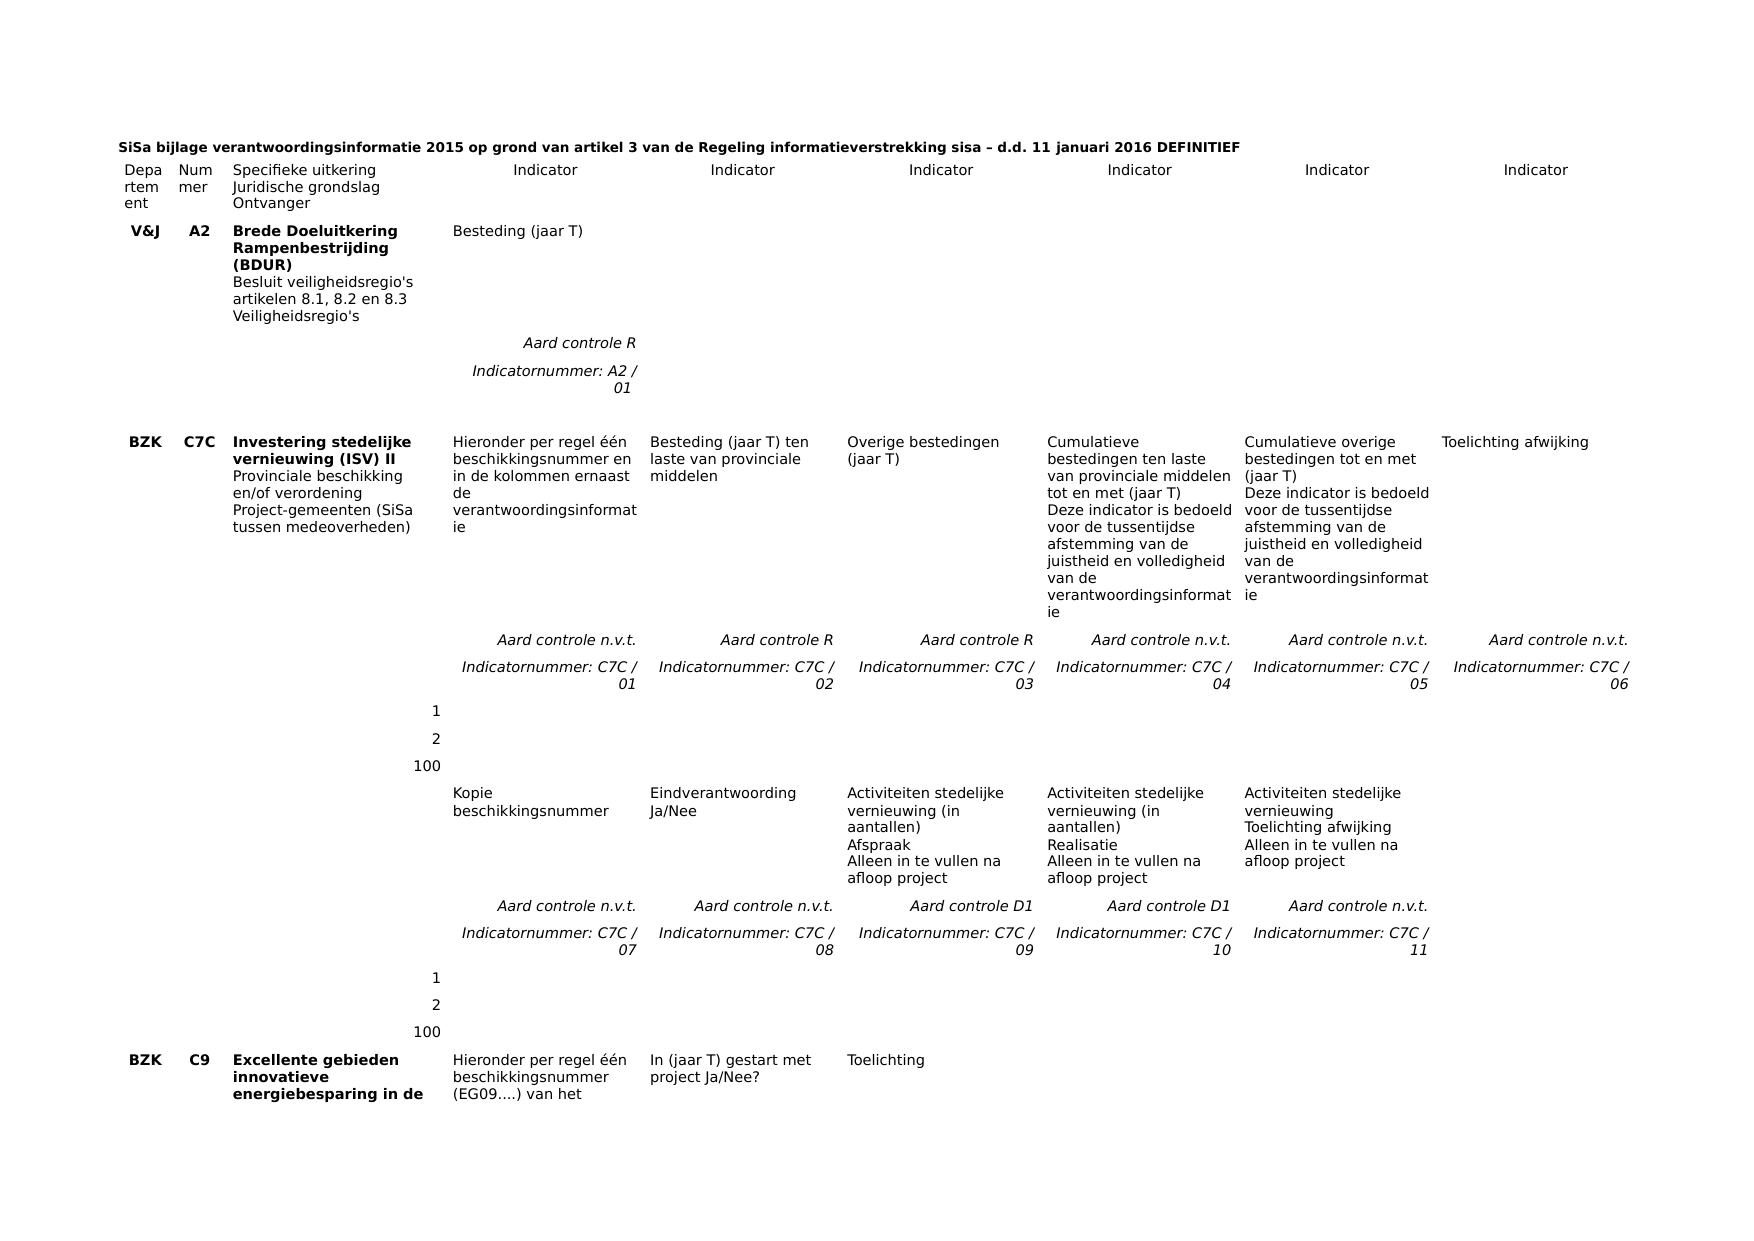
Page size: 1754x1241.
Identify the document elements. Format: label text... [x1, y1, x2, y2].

table_cell Indicatornummer: C7C / 03 [842, 654, 1041, 697]
table_cell Nummer [173, 157, 226, 217]
table_cell [1042, 699, 1238, 725]
table_cell [447, 965, 643, 991]
table_cell [119, 699, 172, 725]
table_cell Indicatornummer: C7C / 07 [447, 920, 643, 964]
table_cell In (jaar T) gestart met project Ja/Nee? [644, 1047, 841, 1107]
table_cell Investering stedelijke vernieuwing (ISV) II Provinciale beschikking en/of verordening Project-gemeenten (SiSa tussen medeoverheden) [227, 430, 446, 626]
table_cell [842, 965, 1041, 991]
table_cell [842, 1020, 1041, 1046]
table_cell BZK [119, 1047, 172, 1107]
table_cell [644, 965, 841, 991]
table_cell [644, 218, 1635, 428]
table_cell Brede Doeluitkering Rampenbestrijding (BDUR) Besluit veiligheidsregio's artikelen 8.1, 8.2 en 8.3 Veiligheidsregio's [227, 218, 446, 329]
table_cell Indicatornummer: C7C / 02 [644, 654, 841, 697]
table_cell Aard controle n.v.t. [1042, 627, 1238, 653]
table_cell [1436, 1020, 1635, 1046]
table_cell [227, 781, 446, 892]
table_cell 2 [227, 992, 446, 1018]
table_cell [842, 992, 1041, 1018]
table_cell BZK [119, 430, 172, 626]
table_cell [447, 726, 643, 752]
table_cell [173, 1020, 226, 1046]
table_cell Indicatornummer: C7C / 11 [1239, 920, 1435, 964]
table_cell [447, 402, 643, 428]
table_cell Aard controle n.v.t. [1239, 627, 1435, 653]
table_cell Aard controle n.v.t. [644, 893, 841, 919]
table_cell [1239, 699, 1435, 725]
table_cell [842, 753, 1041, 780]
table_cell Indicator [644, 157, 841, 217]
table_cell Indicatornummer: A2 / 01 [447, 358, 643, 401]
table_cell Aard controle R [644, 627, 841, 653]
table_cell [119, 1020, 172, 1046]
table_cell [119, 627, 172, 653]
table_cell Kopie beschikkingsnummer [447, 781, 643, 892]
table_cell [1239, 753, 1435, 780]
table_cell Indicatornummer: C7C / 06 [1436, 654, 1635, 697]
table_cell [173, 965, 226, 991]
table_cell Aard controle n.v.t. [1436, 627, 1635, 653]
table_cell A2 [173, 218, 226, 428]
table_cell Activiteiten stedelijke vernieuwing (in aantallen) Realisatie Alleen in te vullen na afloop project [1042, 781, 1238, 892]
table_cell [227, 627, 446, 653]
table_cell Indicatornummer: C7C / 05 [1239, 654, 1435, 697]
table_cell Indicatornummer: C7C / 09 [842, 920, 1041, 964]
table_cell Cumulatieve overige bestedingen tot en met (jaar T) Deze indicator is bedoeld voor de tussentijdse afstemming van de juistheid en volledigheid van de verantwoordingsinformatie [1239, 430, 1435, 626]
table_cell Aard controle R [842, 627, 1041, 653]
table_cell Indicatornummer: C7C / 10 [1042, 920, 1238, 964]
table_cell Besteding (jaar T) ten laste van provinciale middelen [644, 430, 841, 626]
table_cell [119, 781, 172, 892]
table_cell Eindverantwoording Ja/Nee [644, 781, 841, 892]
table_cell 1 [227, 965, 446, 991]
table_cell [1042, 992, 1238, 1018]
table_cell Besteding (jaar T) [447, 218, 643, 329]
table_cell [1042, 1047, 1238, 1107]
table_cell Indicatornummer: C7C / 08 [644, 920, 841, 964]
table_cell [227, 893, 446, 919]
table_cell [227, 402, 446, 428]
table_cell [119, 920, 172, 964]
table_cell [447, 992, 643, 1018]
table_cell Aard controle D1 [842, 893, 1041, 919]
table_cell Indicator [1436, 157, 1635, 217]
table_cell [1239, 726, 1435, 752]
table_cell 100 [227, 753, 446, 780]
table_cell [842, 726, 1041, 752]
table_cell [447, 1020, 643, 1046]
table_cell Indicator [1239, 157, 1435, 217]
table_cell Cumulatieve bestedingen ten laste van provinciale middelen tot en met (jaar T) Deze indicator is bedoeld voor de tussentijdse afstemming van de juistheid en volledigheid van de verantwoordingsinformatie [1042, 430, 1238, 626]
table_cell Aard controle D1 [1042, 893, 1238, 919]
table_cell [1042, 1020, 1238, 1046]
table_cell [173, 781, 226, 892]
table_cell 1 [227, 699, 446, 725]
table_cell Indicatornummer: C7C / 01 [447, 654, 643, 697]
table_cell Excellente gebieden innovatieve energiebesparing in de [227, 1047, 446, 1107]
table_cell [227, 358, 446, 401]
table_cell [1042, 965, 1238, 991]
table_cell [842, 699, 1041, 725]
table_cell [1436, 753, 1635, 780]
table_cell [173, 893, 226, 919]
table_cell [173, 654, 226, 697]
table_cell [119, 893, 172, 919]
table_cell Aard controle n.v.t. [1239, 893, 1435, 919]
table_cell Indicator [842, 157, 1041, 217]
table_cell [1239, 1047, 1435, 1107]
table_cell 100 [227, 1020, 446, 1046]
table_cell Hieronder per regel één beschikkingsnummer en in de kolommen ernaast de verantwoordingsinformatie [447, 430, 643, 626]
table_cell [1436, 965, 1635, 991]
table_cell [227, 654, 446, 697]
table_cell [173, 726, 226, 752]
table_cell [1239, 992, 1435, 1018]
table_cell Indicatornummer: C7C / 04 [1042, 654, 1238, 697]
table_cell [1436, 1047, 1635, 1107]
table_cell [173, 920, 226, 964]
table_cell [1042, 726, 1238, 752]
table_cell C9 [173, 1047, 226, 1107]
table_cell [1436, 699, 1635, 725]
table_cell Activiteiten stedelijke vernieuwing (in aantallen) Afspraak Alleen in te vullen na afloop project [842, 781, 1041, 892]
table_cell Overige bestedingen (jaar T) [842, 430, 1041, 626]
table_cell Toelichting afwijking [1436, 430, 1635, 626]
table_cell Indicator [447, 157, 643, 217]
table_cell Toelichting [842, 1047, 1041, 1107]
table_header SiSa bijlage verantwoordingsinformatie 2015 op grond van artikel 3 van de Regeling informatieverstrekking sisa – d.d. 11 januari 2016 DEFINITIEF [118, 140, 1636, 156]
table_cell Indicator [1042, 157, 1238, 217]
table_cell C7C [173, 430, 226, 626]
table_cell [644, 1020, 841, 1046]
table_cell [644, 992, 841, 1018]
table_cell [1436, 992, 1635, 1018]
table_cell [644, 699, 841, 725]
table_cell [119, 726, 172, 752]
table_cell Aard controle n.v.t. [447, 627, 643, 653]
table_cell [173, 699, 226, 725]
table_cell 2 [227, 726, 446, 752]
table_cell Aard controle n.v.t. [447, 893, 643, 919]
table_cell [173, 753, 226, 780]
table_cell Activiteiten stedelijke vernieuwing Toelichting afwijking Alleen in te vullen na afloop project [1239, 781, 1435, 892]
table_cell [119, 992, 172, 1018]
table_cell Aard controle R [447, 330, 643, 357]
table_cell [1042, 753, 1238, 780]
table_cell [1239, 965, 1435, 991]
table_cell Hieronder per regel één beschikkingsnummer (EG09....) van het [447, 1047, 643, 1107]
table_cell [173, 627, 226, 653]
table_cell [227, 920, 446, 964]
table_cell [173, 992, 226, 1018]
table_cell [1436, 726, 1635, 752]
table_cell [1239, 1020, 1435, 1046]
table_cell [644, 726, 841, 752]
table_cell [1436, 781, 1635, 892]
table_cell [119, 965, 172, 991]
table_cell [447, 699, 643, 725]
table_cell Departement [119, 157, 172, 217]
table_cell [1436, 920, 1635, 964]
table_cell V&J [119, 218, 172, 428]
table_cell [119, 753, 172, 780]
table_cell [447, 753, 643, 780]
table_cell [119, 654, 172, 697]
table_cell [1436, 893, 1635, 919]
table_cell Specifieke uitkering Juridische grondslag Ontvanger [227, 157, 446, 217]
table_cell [644, 753, 841, 780]
table_cell [227, 330, 446, 357]
